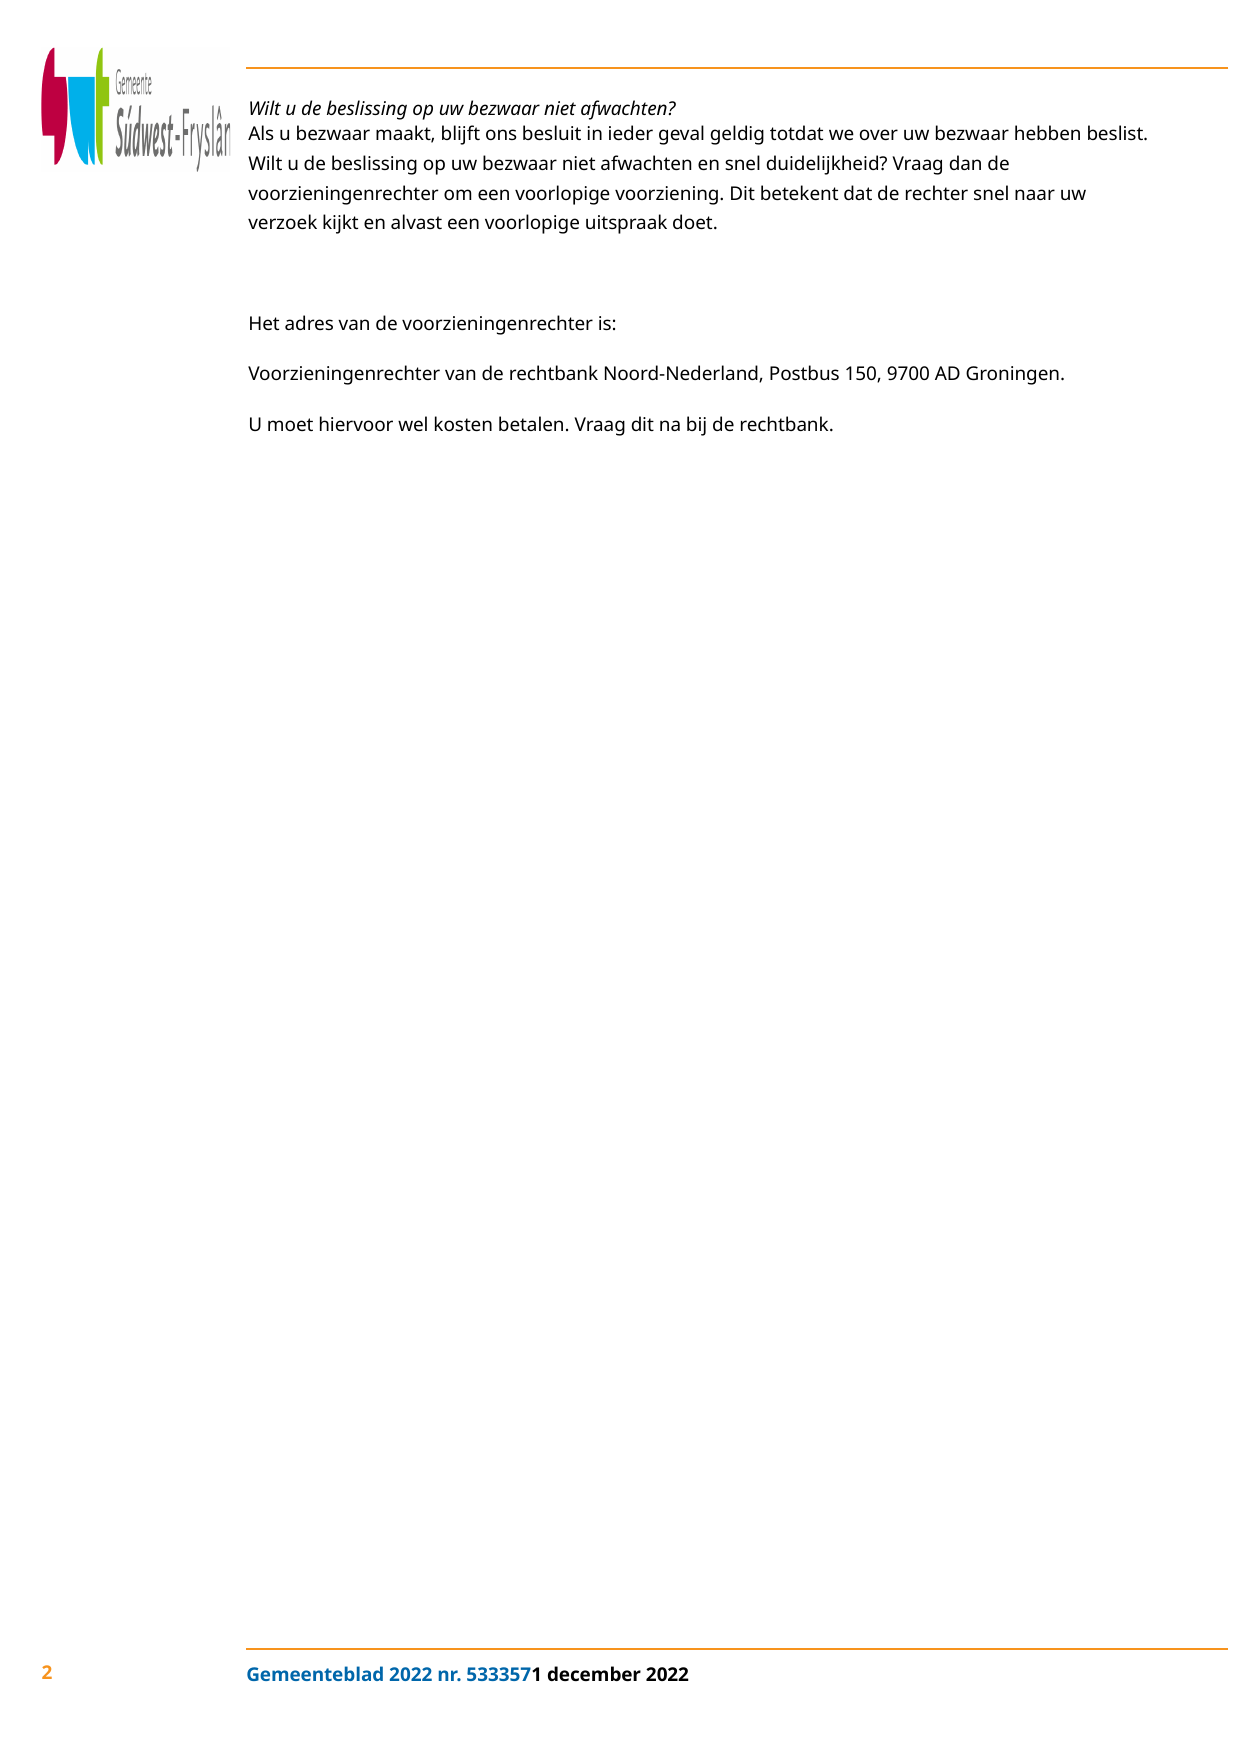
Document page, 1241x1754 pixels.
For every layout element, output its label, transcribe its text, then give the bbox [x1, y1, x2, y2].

text Als u bezwaar maakt, blijft ons besluit in ieder geval geldig totdat we over uw bezwaar hebben beslist. Wilt u de beslissing op uw bezwaar niet afwachten en snel duidelijkheid? Vraag dan de voorzieningenrechter om een voorlopige voorziening. Dit betekent dat de rechter snel naar uw verzoek kijkt en alvast een voorlopige uitspraak doet. [248, 121, 1152, 235]
text U moet hiervoor wel kosten betalen. Vraag dit na bij de rechtbank. [248, 411, 1152, 437]
text Wilt u de beslissing op uw bezwaar niet afwachten? [248, 95, 1152, 121]
picture [41, 47, 231, 172]
text Het adres van de voorzieningenrechter is: [248, 310, 1152, 336]
text Voorzieningenrechter van de rechtbank Noord-Nederland, Postbus 150, 9700 AD Groningen. [248, 361, 1152, 386]
